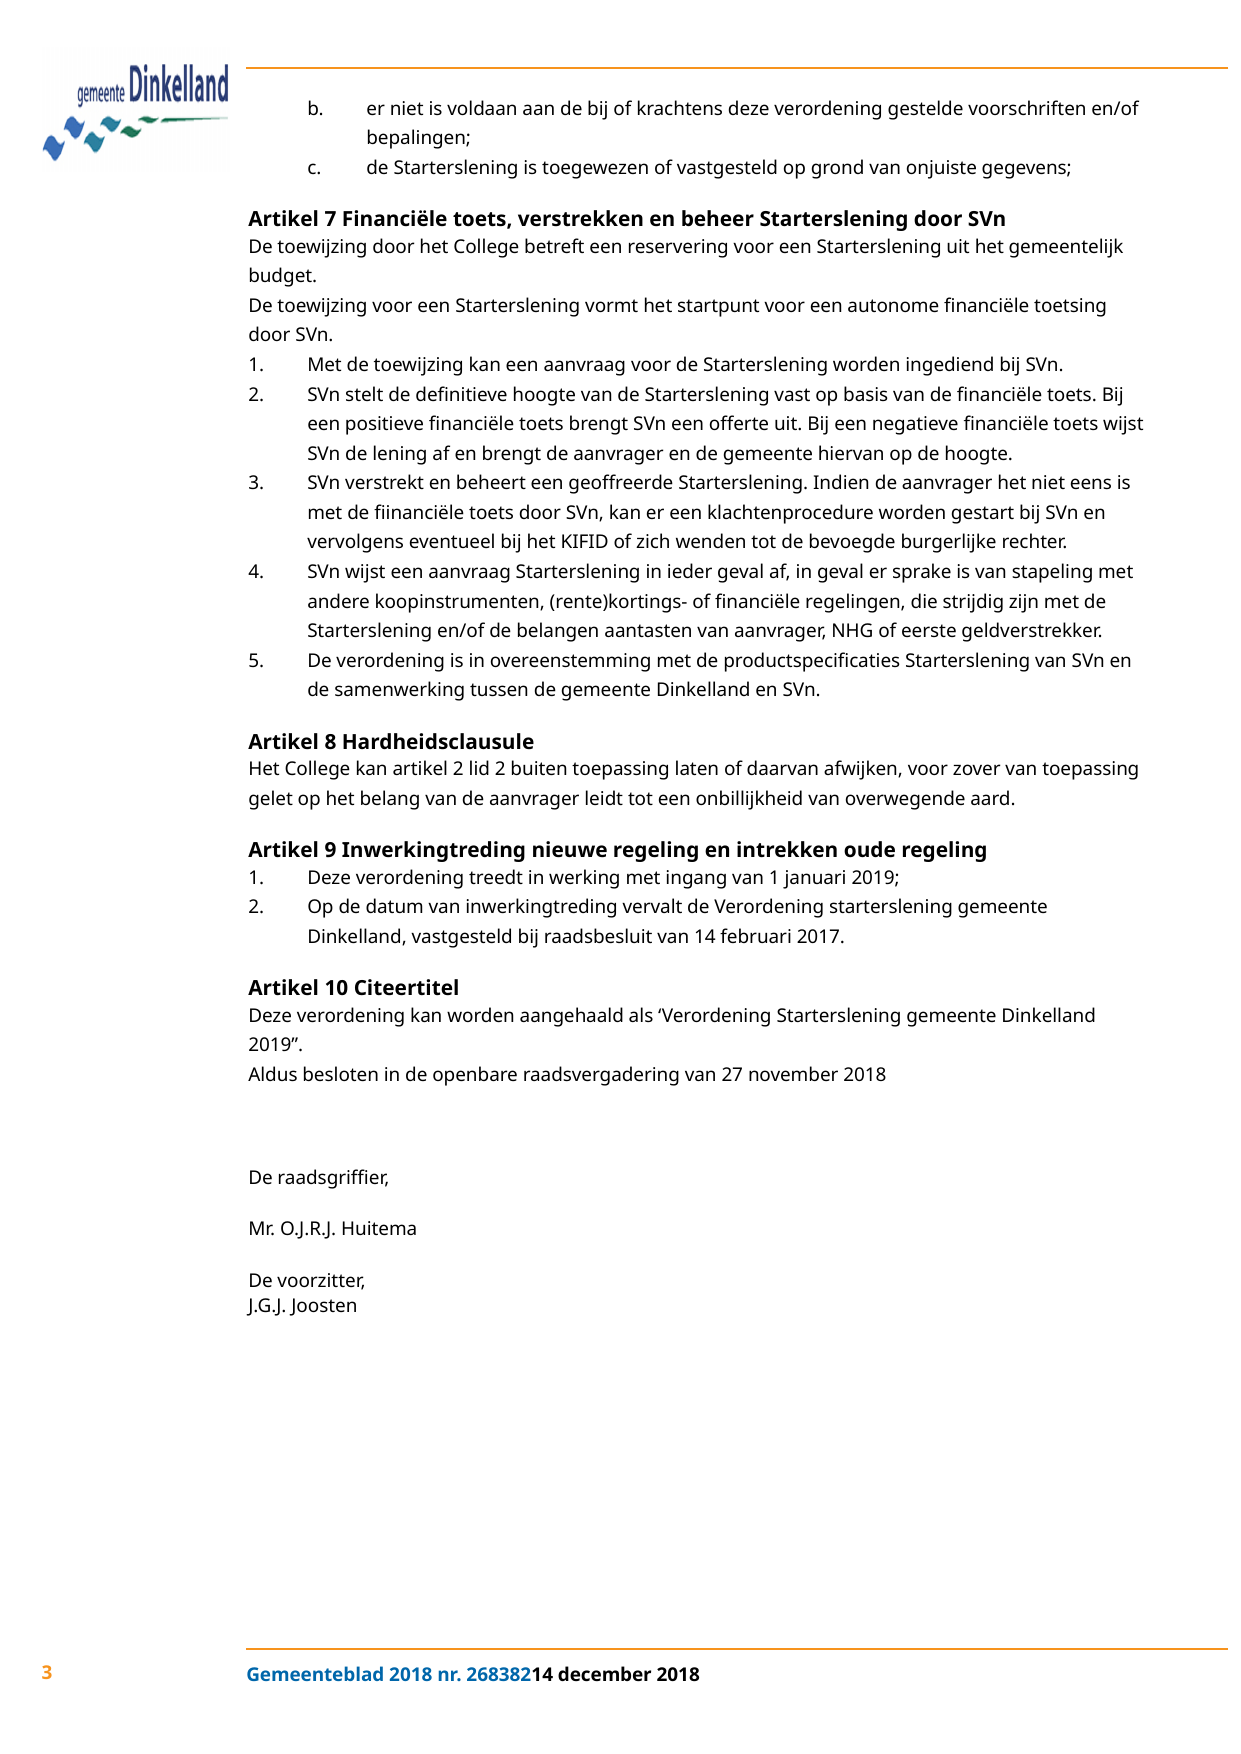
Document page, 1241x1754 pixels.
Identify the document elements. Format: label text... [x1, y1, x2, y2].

text Artikel 7 Financiële toets, verstrekken en beheer Starterslening door SVn [248, 204, 1152, 233]
text J.G.J. Joosten [248, 1293, 1152, 1318]
text De raadsgriffier, [248, 1164, 1152, 1190]
picture [41, 47, 231, 172]
list SVn wijst een aanvraag Starterslening in ieder geval af, in geval er sprake is van stapeling met andere koopinstrumenten, (rente)kortings- of financiële regelingen, die strijdig zijn met de Starterslening en/of de belangen aantasten van aanvrager, NHG of eerste geldverstrekker. [248, 558, 1152, 643]
list Deze verordening treedt in werking met ingang van 1 januari 2019; [248, 864, 1152, 889]
text Deze verordening kan worden aangehaald als ‘Verordening Starterslening gemeente Dinkelland 2019”. [248, 1002, 1152, 1057]
list SVn stelt de definitieve hoogte van de Starterslening vast op basis van de financiële toets. Bij een positieve financiële toets brengt SVn een offerte uit. Bij een negatieve financiële toets wijst SVn de lening af en brengt de aanvrager en de gemeente hiervan op de hoogte. [248, 381, 1152, 466]
list er niet is voldaan aan de bij of krachtens deze verordening gestelde voorschriften en/of bepalingen; [307, 95, 1152, 150]
text Artikel 10 Citeertitel [248, 973, 1152, 1002]
list SVn verstrekt en beheert een geoffreerde Starterslening. Indien de aanvrager het niet eens is met de fiinanciële toets door SVn, kan er een klachtenprocedure worden gestart bij SVn en vervolgens eventueel bij het KIFID of zich wenden tot de bevoegde burgerlijke rechter. [248, 469, 1152, 554]
text Artikel 8 Hardheidsclausule [248, 727, 1152, 755]
list de Starterslening is toegewezen of vastgesteld op grond van onjuiste gegevens; [307, 154, 1152, 180]
list Met de toewijzing kan een aanvraag voor de Starterslening worden ingediend bij SVn. [248, 351, 1152, 377]
text Mr. O.J.R.J. Huitema [248, 1215, 1152, 1241]
text De toewijzing voor een Starterslening vormt het startpunt voor een autonome financiële toetsing door SVn. [248, 292, 1152, 347]
text Aldus besloten in de openbare raadsvergadering van 27 november 2018 [248, 1061, 1152, 1087]
text De voorzitter, [248, 1267, 1152, 1293]
list Op de datum van inwerkingtreding vervalt de Verordening starterslening gemeente Dinkelland, vastgesteld bij raadsbesluit van 14 februari 2017. [248, 893, 1152, 949]
text Artikel 9 Inwerkingtreding nieuwe regeling en intrekken oude regeling [248, 835, 1152, 864]
list De verordening is in overeenstemming met de productspecificaties Starterslening van SVn en de samenwerking tussen de gemeente Dinkelland en SVn. [248, 647, 1152, 702]
text Het College kan artikel 2 lid 2 buiten toepassing laten of daarvan afwijken, voor zover van toepassing gelet op het belang van de aanvrager leidt tot een onbillijkheid van overwegende aard. [248, 755, 1152, 811]
text De toewijzing door het College betreft een reservering voor een Starterslening uit het gemeentelijk budget. [248, 233, 1152, 288]
